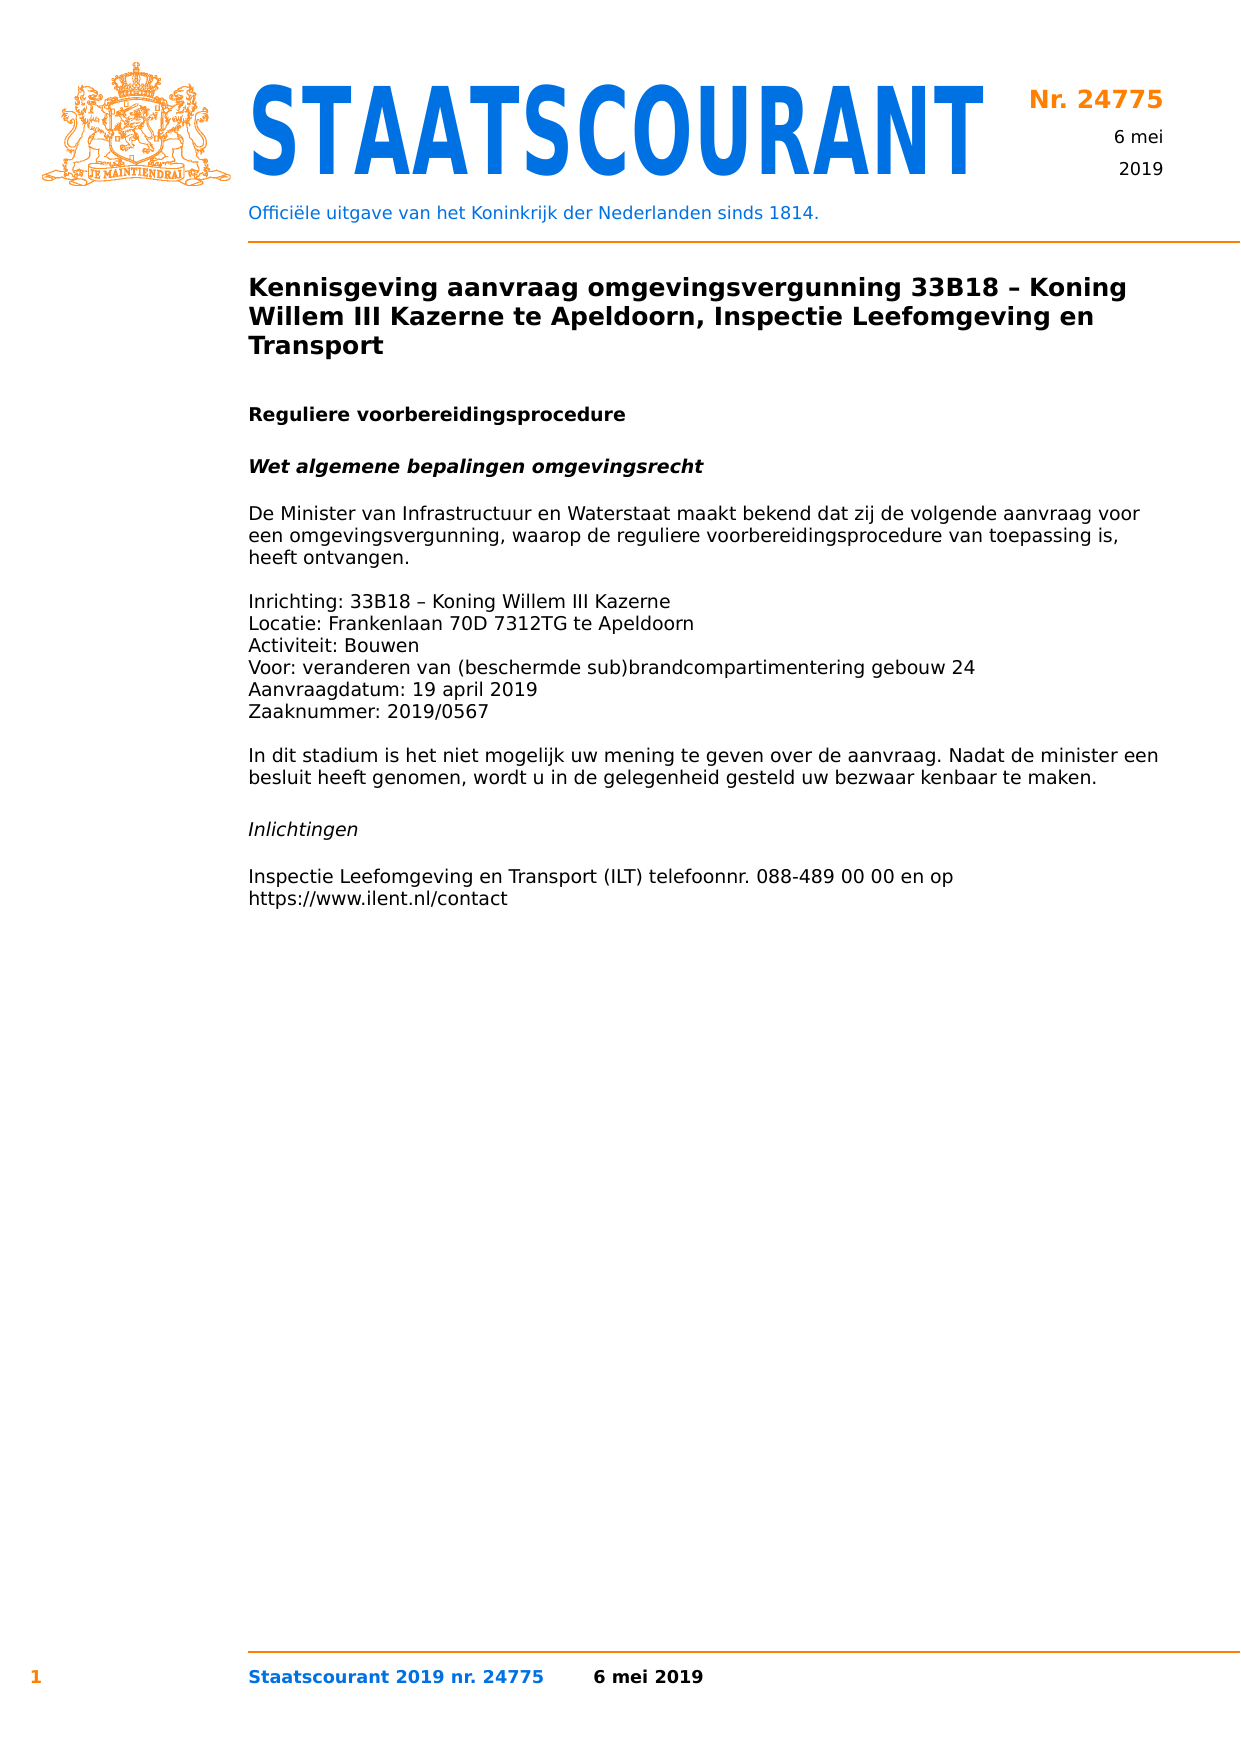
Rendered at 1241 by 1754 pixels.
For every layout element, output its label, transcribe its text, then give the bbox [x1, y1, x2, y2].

text Aanvraagdatum: 19 april 2019 [248, 679, 1163, 701]
text Inrichting: 33B18 – Koning Willem III Kazerne [248, 591, 1163, 613]
table_header [25, 62, 248, 241]
text Activiteit: Bouwen [248, 635, 1163, 657]
subtitle Reguliere voorbereidingsprocedure [248, 404, 1163, 426]
table_cell Officiële uitgave van het Koninkrijk der Nederlanden sinds 1814. [248, 203, 1240, 241]
text Locatie: Frankenlaan 70D 7312TG te Apeldoorn [248, 613, 1163, 635]
table_cell 6 mei [998, 121, 1240, 153]
text In dit stadium is het niet mogelijk uw mening te geven over de aanvraag. Nadat de minister een besluit heeft genomen, wordt u in de gelegenheid gesteld uw bezwaar kenbaar te maken. [248, 745, 1163, 789]
subtitle Wet algemene bepalingen omgevingsrecht [248, 456, 1163, 478]
picture [41, 62, 231, 186]
text Voor: veranderen van (beschermde sub)brandcompartimentering gebouw 24 [248, 657, 1163, 679]
subtitle Inlichtingen [248, 819, 1163, 841]
table_header Nr. 24775 [998, 62, 1240, 121]
text Inspectie Leefomgeving en Transport (ILT) telefoonnr. 088-489 00 00 en op https://www.ilent.nl/contact [248, 866, 1163, 910]
subtitle Kennisgeving aanvraag omgevingsvergunning 33B18 – Koning Willem III Kazerne te Apeldoorn, Inspectie Leefomgeving en Transport [248, 273, 1163, 361]
table_header STAATSCOURANT [248, 62, 998, 203]
text De Minister van Infrastructuur en Waterstaat maakt bekend dat zij de volgende aanvraag voor een omgevingsvergunning, waarop de reguliere voorbereidingsprocedure van toepassing is, heeft ontvangen. [248, 503, 1163, 569]
table_cell 2019 [998, 153, 1240, 203]
text Zaaknummer: 2019/0567 [248, 701, 1163, 723]
